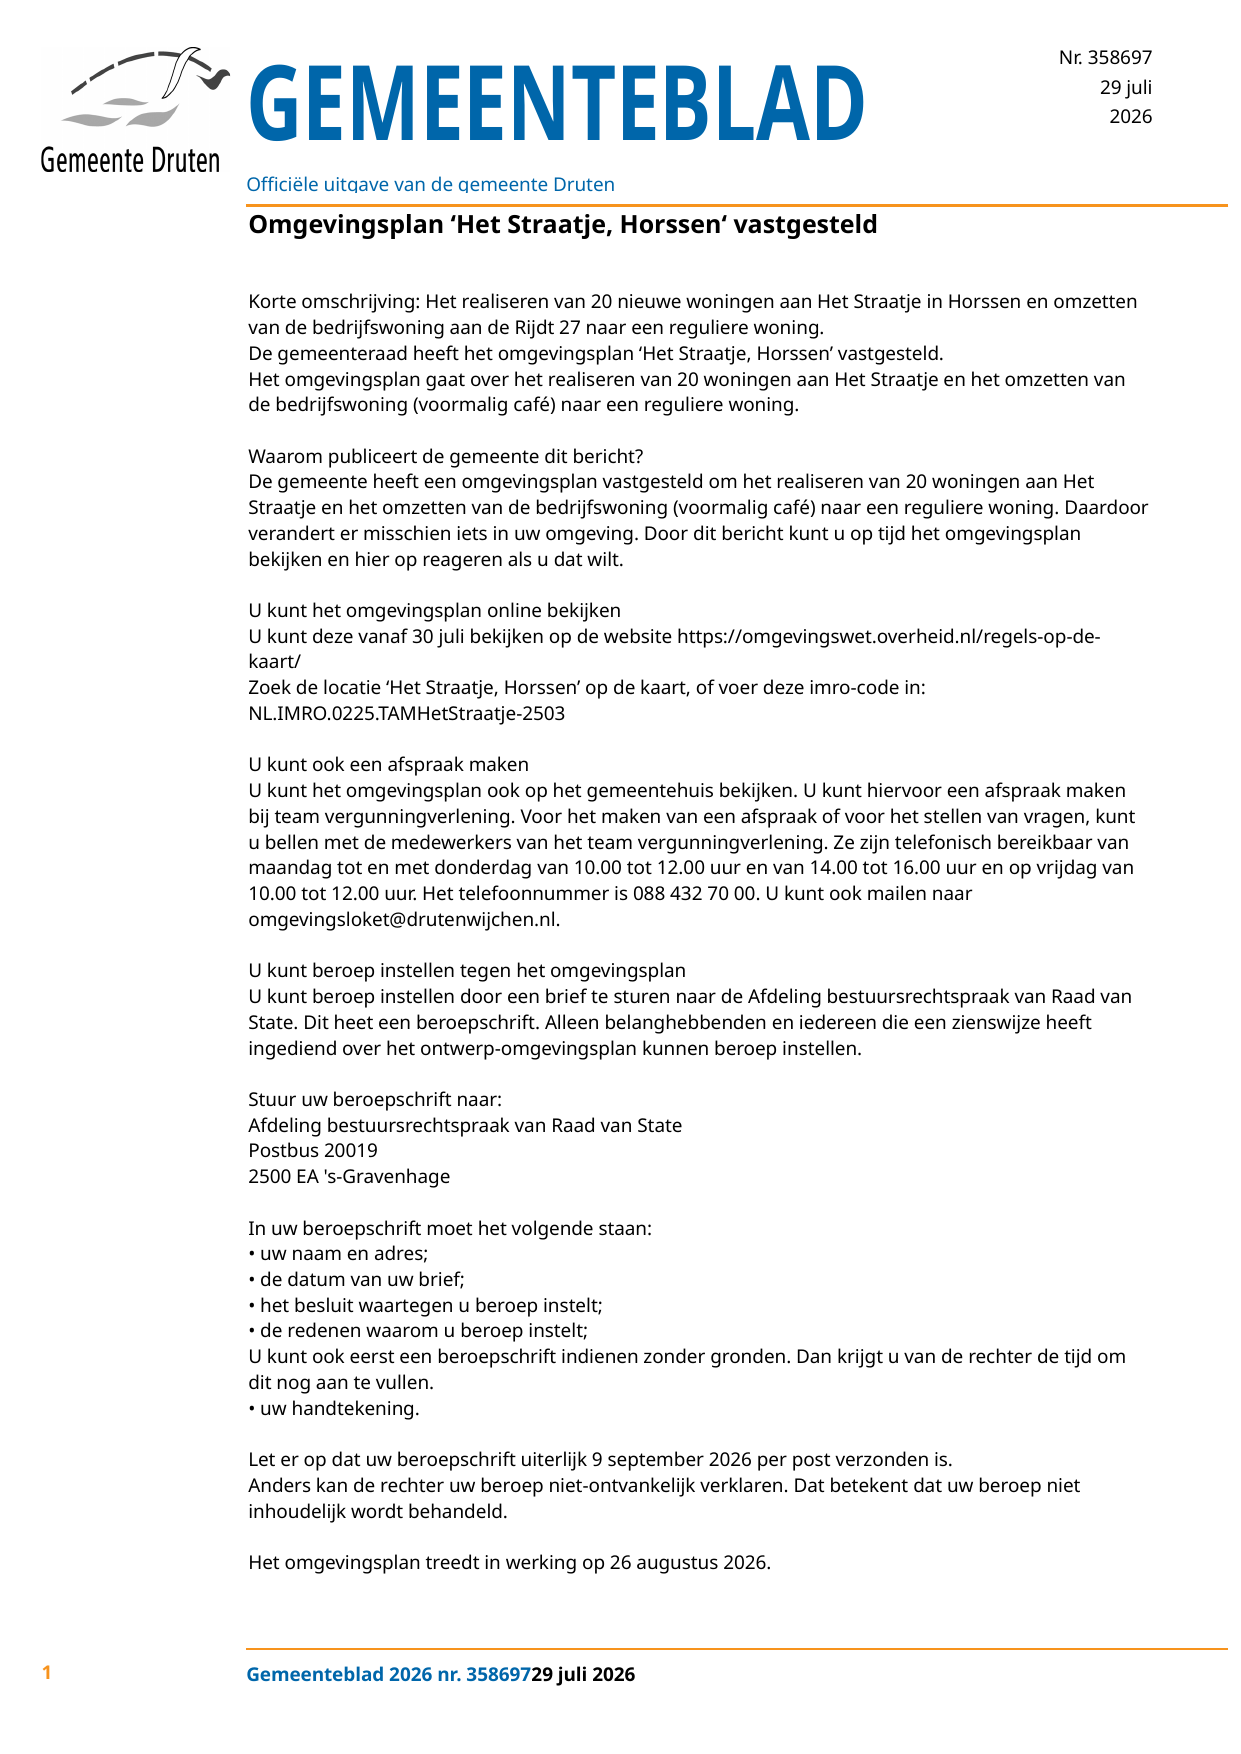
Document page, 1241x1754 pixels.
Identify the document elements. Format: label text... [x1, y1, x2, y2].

text Afdeling bestuursrechtspraak van Raad van State [248, 1112, 1152, 1138]
text U kunt het omgevingsplan ook op het gemeentehuis bekijken. U kunt hiervoor een afspraak maken bij team vergunningverlening. Voor het maken van een afspraak of voor het stellen van vragen, kunt u bellen met de medewerkers van het team vergunningverlening. Ze zijn telefonisch bereikbaar van maandag tot en met donderdag van 10.00 tot 12.00 uur en van 14.00 tot 16.00 uur en op vrijdag van 10.00 tot 12.00 uur. Het telefoonnummer is 088 432 70 00. U kunt ook mailen naar omgevingsloket@drutenwijchen.nl. [248, 777, 1152, 932]
text Omgevingsplan ‘Het Straatje, Horssen‘ vastgesteld [248, 207, 1152, 241]
text In uw beroepschrift moet het volgende staan: [248, 1215, 1152, 1241]
text • de redenen waarom u beroep instelt; [248, 1318, 1152, 1343]
text • het besluit waartegen u beroep instelt; [248, 1292, 1152, 1318]
text 2500 EA 's-Gravenhage [248, 1163, 1152, 1189]
text De gemeenteraad heeft het omgevingsplan ‘Het Straatje, Horssen’ vastgesteld. [248, 340, 1152, 366]
text Het omgevingsplan gaat over het realiseren van 20 woningen aan Het Straatje en het omzetten van de bedrijfswoning (voormalig café) naar een reguliere woning. [248, 366, 1152, 417]
text • uw naam en adres; [248, 1241, 1152, 1266]
text De gemeente heeft een omgevingsplan vastgesteld om het realiseren van 20 woningen aan Het Straatje en het omzetten van de bedrijfswoning (voormalig café) naar een reguliere woning. Daardoor verandert er misschien iets in uw omgeving. Door dit bericht kunt u op tijd het omgevingsplan bekijken en hier op reageren als u dat wilt. [248, 469, 1152, 572]
text U kunt ook eerst een beroepschrift indienen zonder gronden. Dan krijgt u van de rechter de tijd om dit nog aan te vullen. [248, 1343, 1152, 1395]
text Anders kan de rechter uw beroep niet-ontvankelijk verklaren. Dat betekent dat uw beroep niet inhoudelijk wordt behandeld. [248, 1472, 1152, 1523]
text U kunt beroep instellen door een brief te sturen naar de Afdeling bestuursrechtspraak van Raad van State. Dit heet een beroepschrift. Alleen belanghebbenden en iedereen die een zienswijze heeft ingediend over het ontwerp-omgevingsplan kunnen beroep instellen. [248, 983, 1152, 1060]
picture [41, 47, 231, 172]
text Let er op dat uw beroepschrift uiterlijk 9 september 2026 per post verzonden is. [248, 1446, 1152, 1472]
text U kunt deze vanaf 30 juli bekijken op de website https://omgevingswet.overheid.nl/regels-op-de-kaart/ [248, 623, 1152, 674]
text U kunt ook een afspraak maken [248, 752, 1152, 777]
text Postbus 20019 [248, 1138, 1152, 1163]
text U kunt het omgevingsplan online bekijken [248, 597, 1152, 623]
text Het omgevingsplan treedt in werking op 26 augustus 2026. [248, 1549, 1152, 1575]
text Korte omschrijving: Het realiseren van 20 nieuwe woningen aan Het Straatje in Horssen en omzetten van de bedrijfswoning aan de Rijdt 27 naar een reguliere woning. [248, 288, 1152, 340]
text • de datum van uw brief; [248, 1266, 1152, 1292]
text Zoek de locatie ‘Het Straatje, Horssen’ op de kaart, of voer deze imro-code in: NL.IMRO.0225.TAMHetStraatje-2503 [248, 674, 1152, 726]
text Stuur uw beroepschrift naar: [248, 1086, 1152, 1112]
text U kunt beroep instellen tegen het omgevingsplan [248, 957, 1152, 983]
text Waarom publiceert de gemeente dit bericht? [248, 443, 1152, 469]
text • uw handtekening. [248, 1395, 1152, 1421]
